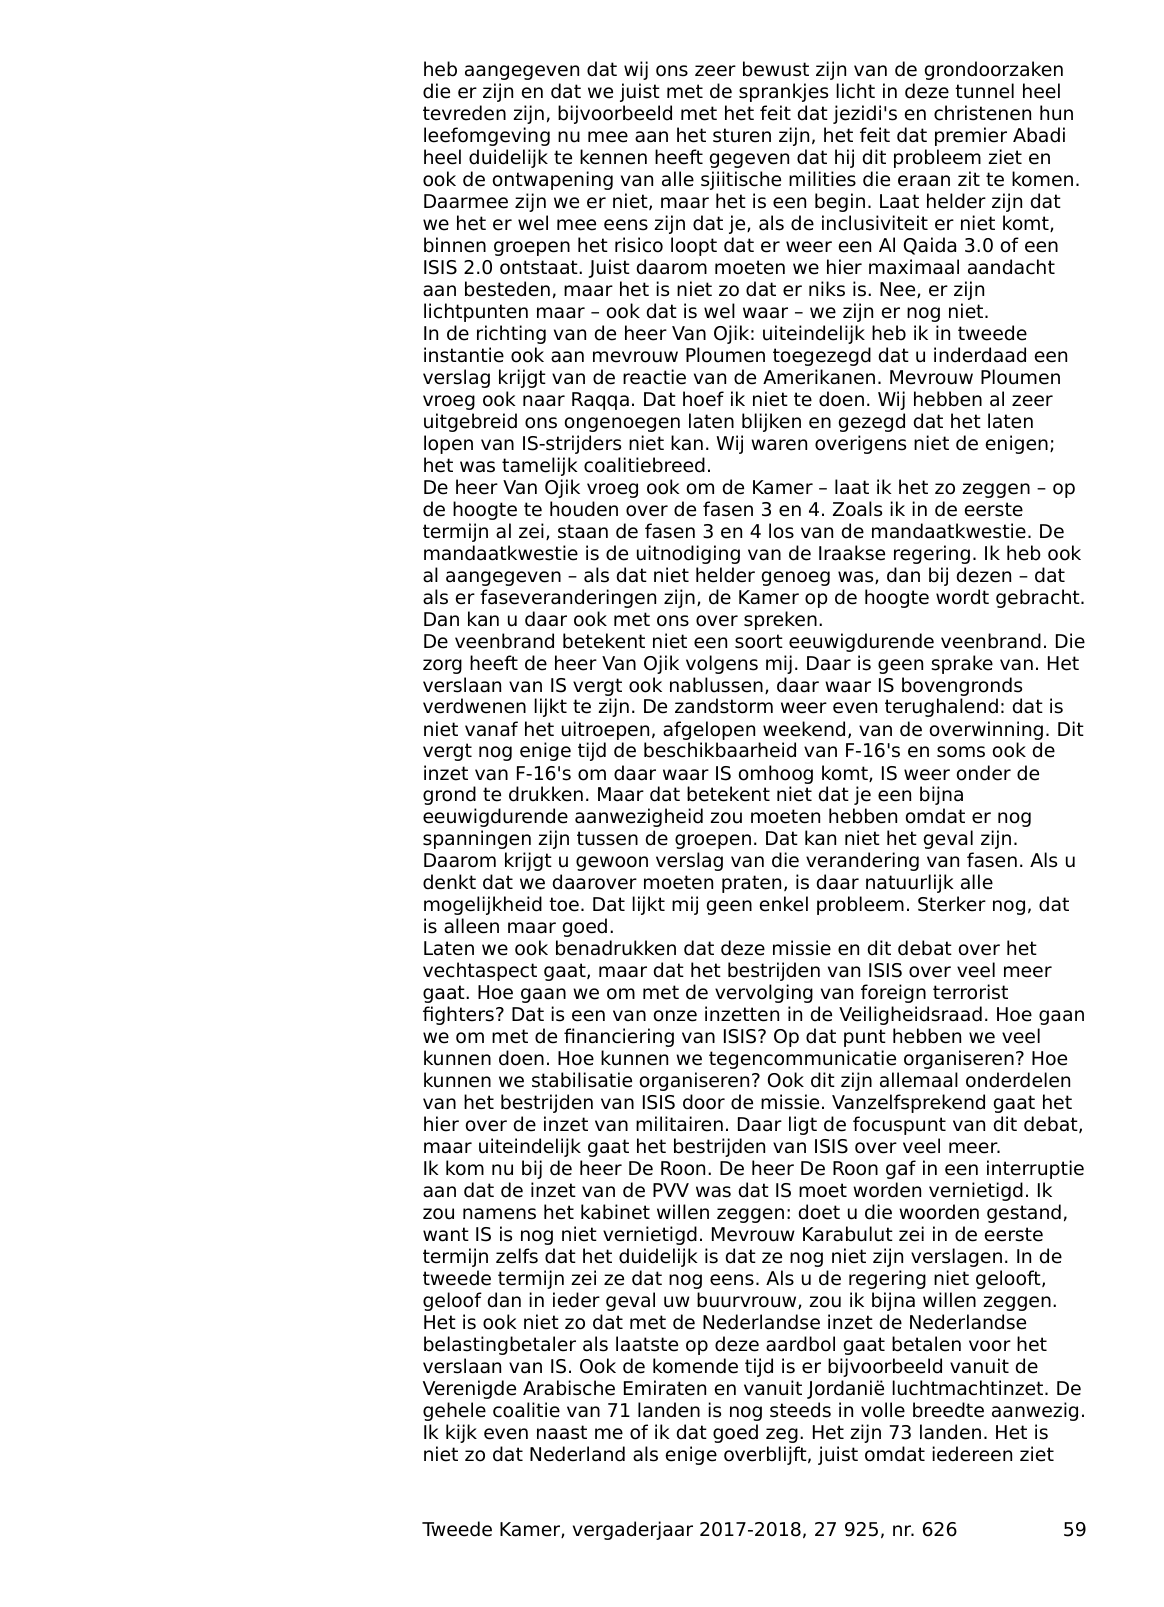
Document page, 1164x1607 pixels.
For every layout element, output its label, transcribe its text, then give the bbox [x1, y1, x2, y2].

text Laten we ook benadrukken dat deze missie en dit debat over het vechtaspect gaat, maar dat het bestrijden van ISIS over veel meer gaat. Hoe gaan we om met de vervolging van foreign terrorist fighters? Dat is een van onze inzetten in de Veiligheidsraad. Hoe gaan we om met de financiering van ISIS? Op dat punt hebben we veel kunnen doen. Hoe kunnen we tegencommunicatie organiseren? Hoe kunnen we stabilisatie organiseren? Ook dit zijn allemaal onderdelen van het bestrijden van ISIS door de missie. Vanzelfsprekend gaat het hier over de inzet van militairen. Daar ligt de focuspunt van dit debat, maar uiteindelijk gaat het bestrijden van ISIS over veel meer. [422, 938, 1087, 1158]
text De veenbrand betekent niet een soort eeuwigdurende veenbrand. Die zorg heeft de heer Van Ojik volgens mij. Daar is geen sprake van. Het verslaan van IS vergt ook nablussen, daar waar IS bovengronds verdwenen lijkt te zijn. De zandstorm weer even terughalend: dat is niet vanaf het uitroepen, afgelopen weekend, van de overwinning. Dit vergt nog enige tijd de beschikbaarheid van F-16's en soms ook de inzet van F-16's om daar waar IS omhoog komt, IS weer onder de grond te drukken. Maar dat betekent niet dat je een bijna eeuwigdurende aanwezigheid zou moeten hebben omdat er nog spanningen zijn tussen de groepen. Dat kan niet het geval zijn. Daarom krijgt u gewoon verslag van die verandering van fasen. Als u denkt dat we daarover moeten praten, is daar natuurlijk alle mogelijkheid toe. Dat lijkt mij geen enkel probleem. Sterker nog, dat is alleen maar goed. [422, 631, 1087, 938]
text In de richting van de heer Van Ojik: uiteindelijk heb ik in tweede instantie ook aan mevrouw Ploumen toegezegd dat u inderdaad een verslag krijgt van de reactie van de Amerikanen. Mevrouw Ploumen vroeg ook naar Raqqa. Dat hoef ik niet te doen. Wij hebben al zeer uitgebreid ons ongenoegen laten blijken en gezegd dat het laten lopen van IS-strijders niet kan. Wij waren overigens niet de enigen; het was tamelijk coalitiebreed. [422, 323, 1087, 477]
text heb aangegeven dat wij ons zeer bewust zijn van de grondoorzaken die er zijn en dat we juist met de sprankjes licht in deze tunnel heel tevreden zijn, bijvoorbeeld met het feit dat jezidi's en christenen hun leefomgeving nu mee aan het sturen zijn, het feit dat premier Abadi heel duidelijk te kennen heeft gegeven dat hij dit probleem ziet en ook de ontwapening van alle sjiitische milities die eraan zit te komen. Daarmee zijn we er niet, maar het is een begin. Laat helder zijn dat we het er wel mee eens zijn dat je, als de inclusiviteit er niet komt, binnen groepen het risico loopt dat er weer een Al Qaida 3.0 of een ISIS 2.0 ontstaat. Juist daarom moeten we hier maximaal aandacht aan besteden, maar het is niet zo dat er niks is. Nee, er zijn lichtpunten maar – ook dat is wel waar – we zijn er nog niet. [422, 59, 1087, 323]
text Ik kom nu bij de heer De Roon. De heer De Roon gaf in een interruptie aan dat de inzet van de PVV was dat IS moet worden vernietigd. Ik zou namens het kabinet willen zeggen: doet u die woorden gestand, want IS is nog niet vernietigd. Mevrouw Karabulut zei in de eerste termijn zelfs dat het duidelijk is dat ze nog niet zijn verslagen. In de tweede termijn zei ze dat nog eens. Als u de regering niet gelooft, geloof dan in ieder geval uw buurvrouw, zou ik bijna willen zeggen. Het is ook niet zo dat met de Nederlandse inzet de Nederlandse belastingbetaler als laatste op deze aardbol gaat betalen voor het verslaan van IS. Ook de komende tijd is er bijvoorbeeld vanuit de Verenigde Arabische Emiraten en vanuit Jordanië luchtmachtinzet. De gehele coalitie van 71 landen is nog steeds in volle breedte aanwezig. Ik kijk even naast me of ik dat goed zeg. Het zijn 73 landen. Het is niet zo dat Nederland als enige overblijft, juist omdat iedereen ziet [422, 1158, 1087, 1466]
text De heer Van Ojik vroeg ook om de Kamer – laat ik het zo zeggen – op de hoogte te houden over de fasen 3 en 4. Zoals ik in de eerste termijn al zei, staan de fasen 3 en 4 los van de mandaatkwestie. De mandaatkwestie is de uitnodiging van de Iraakse regering. Ik heb ook al aangegeven – als dat niet helder genoeg was, dan bij dezen – dat als er faseveranderingen zijn, de Kamer op de hoogte wordt gebracht. Dan kan u daar ook met ons over spreken. [422, 477, 1087, 631]
